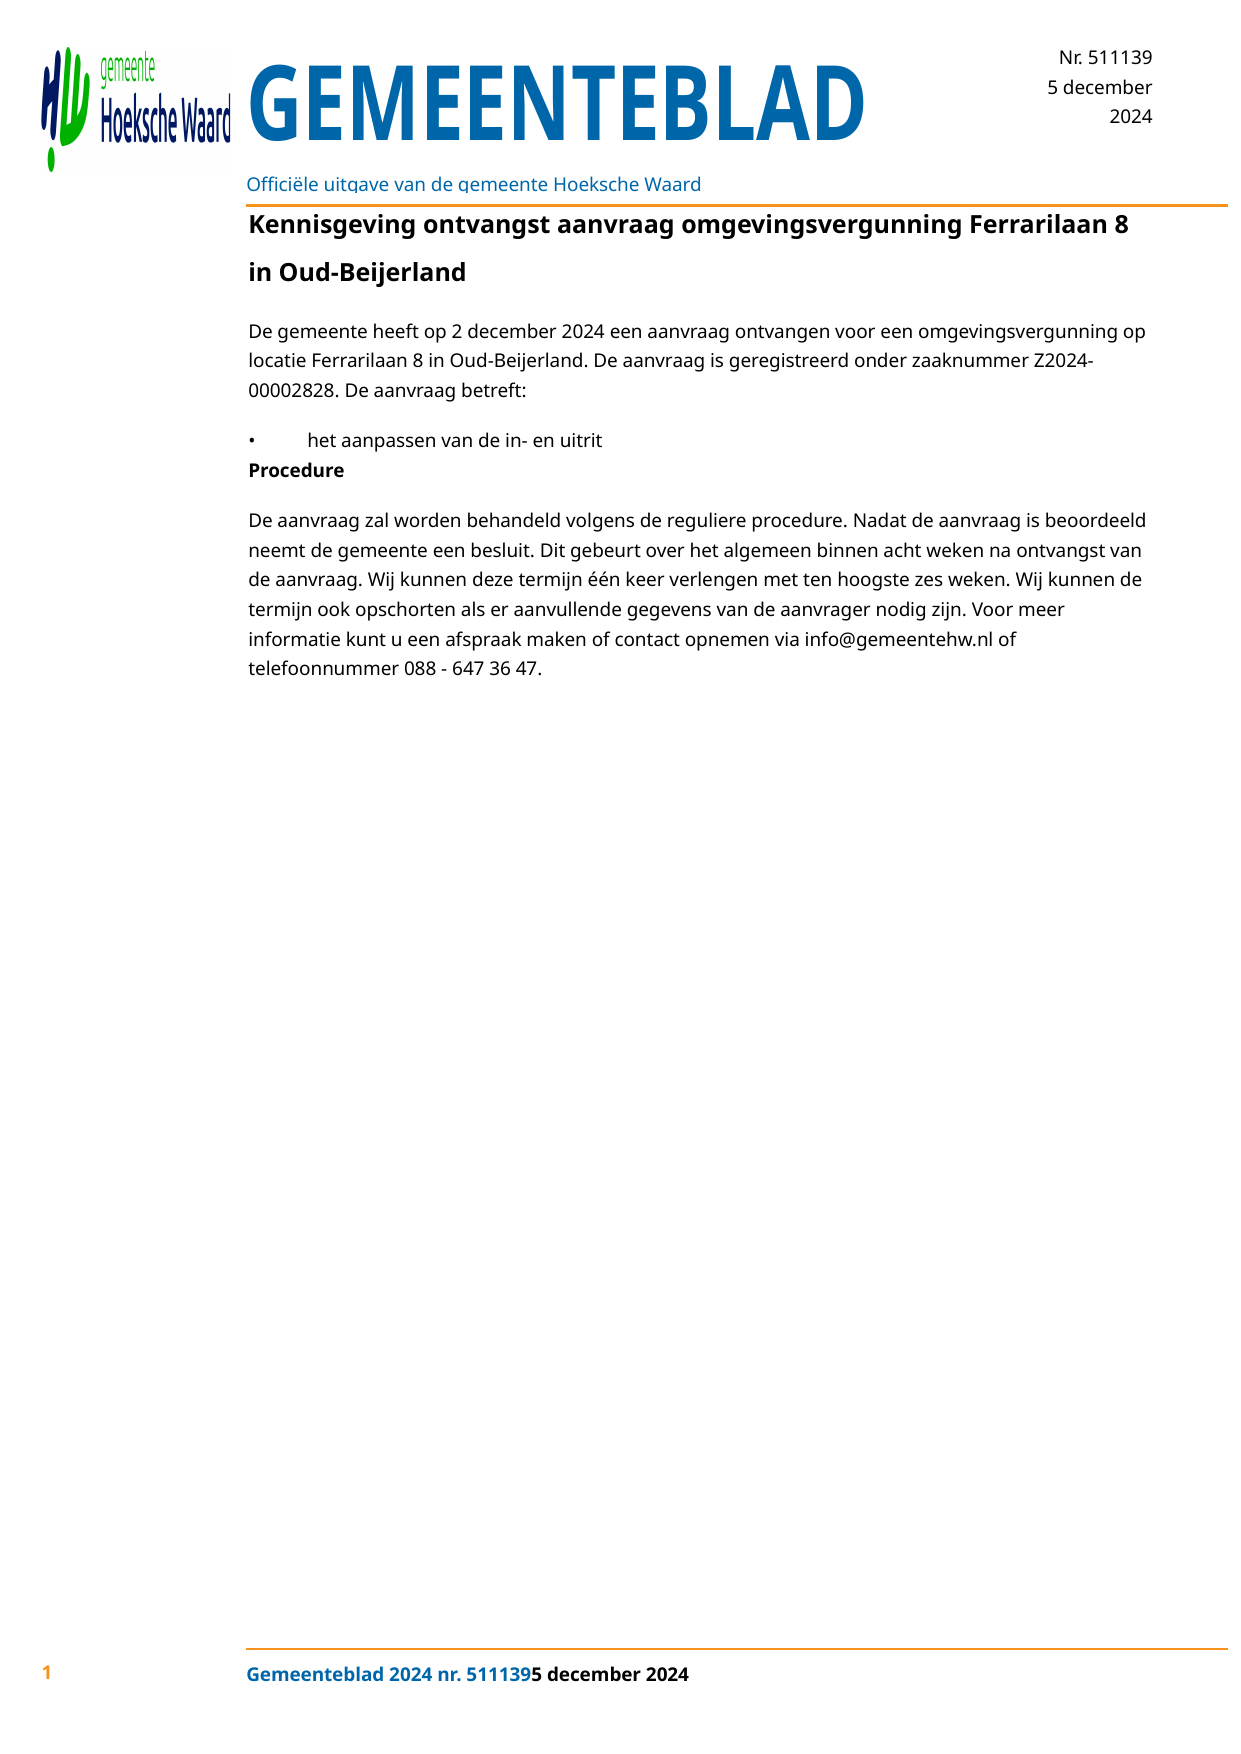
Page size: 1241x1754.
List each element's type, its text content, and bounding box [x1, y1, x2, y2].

text De aanvraag zal worden behandeld volgens de reguliere procedure. Nadat de aanvraag is beoordeeld neemt de gemeente een besluit. Dit gebeurt over het algemeen binnen acht weken na ontvangst van de aanvraag. Wij kunnen deze termijn één keer verlengen met ten hoogste zes weken. Wij kunnen de termijn ook opschorten als er aanvullende gegevens van de aanvrager nodig zijn. Voor meer informatie kunt u een afspraak maken of contact opnemen via info@gemeentehw.nl of telefoonnummer 088 - 647 36 47. [248, 507, 1152, 681]
list het aanpassen van de in- en uitrit [248, 427, 1152, 453]
text Kennisgeving ontvangst aanvraag omgevingsvergunning Ferrarilaan 8 in Oud-Beijerland [248, 207, 1152, 288]
picture [41, 47, 231, 172]
text Procedure [248, 457, 1152, 483]
text De gemeente heeft op 2 december 2024 een aanvraag ontvangen voor een omgevingsvergunning op locatie Ferrarilaan 8 in Oud-Beijerland. De aanvraag is geregistreerd onder zaaknummer Z2024-00002828. De aanvraag betreft: [248, 318, 1152, 403]
